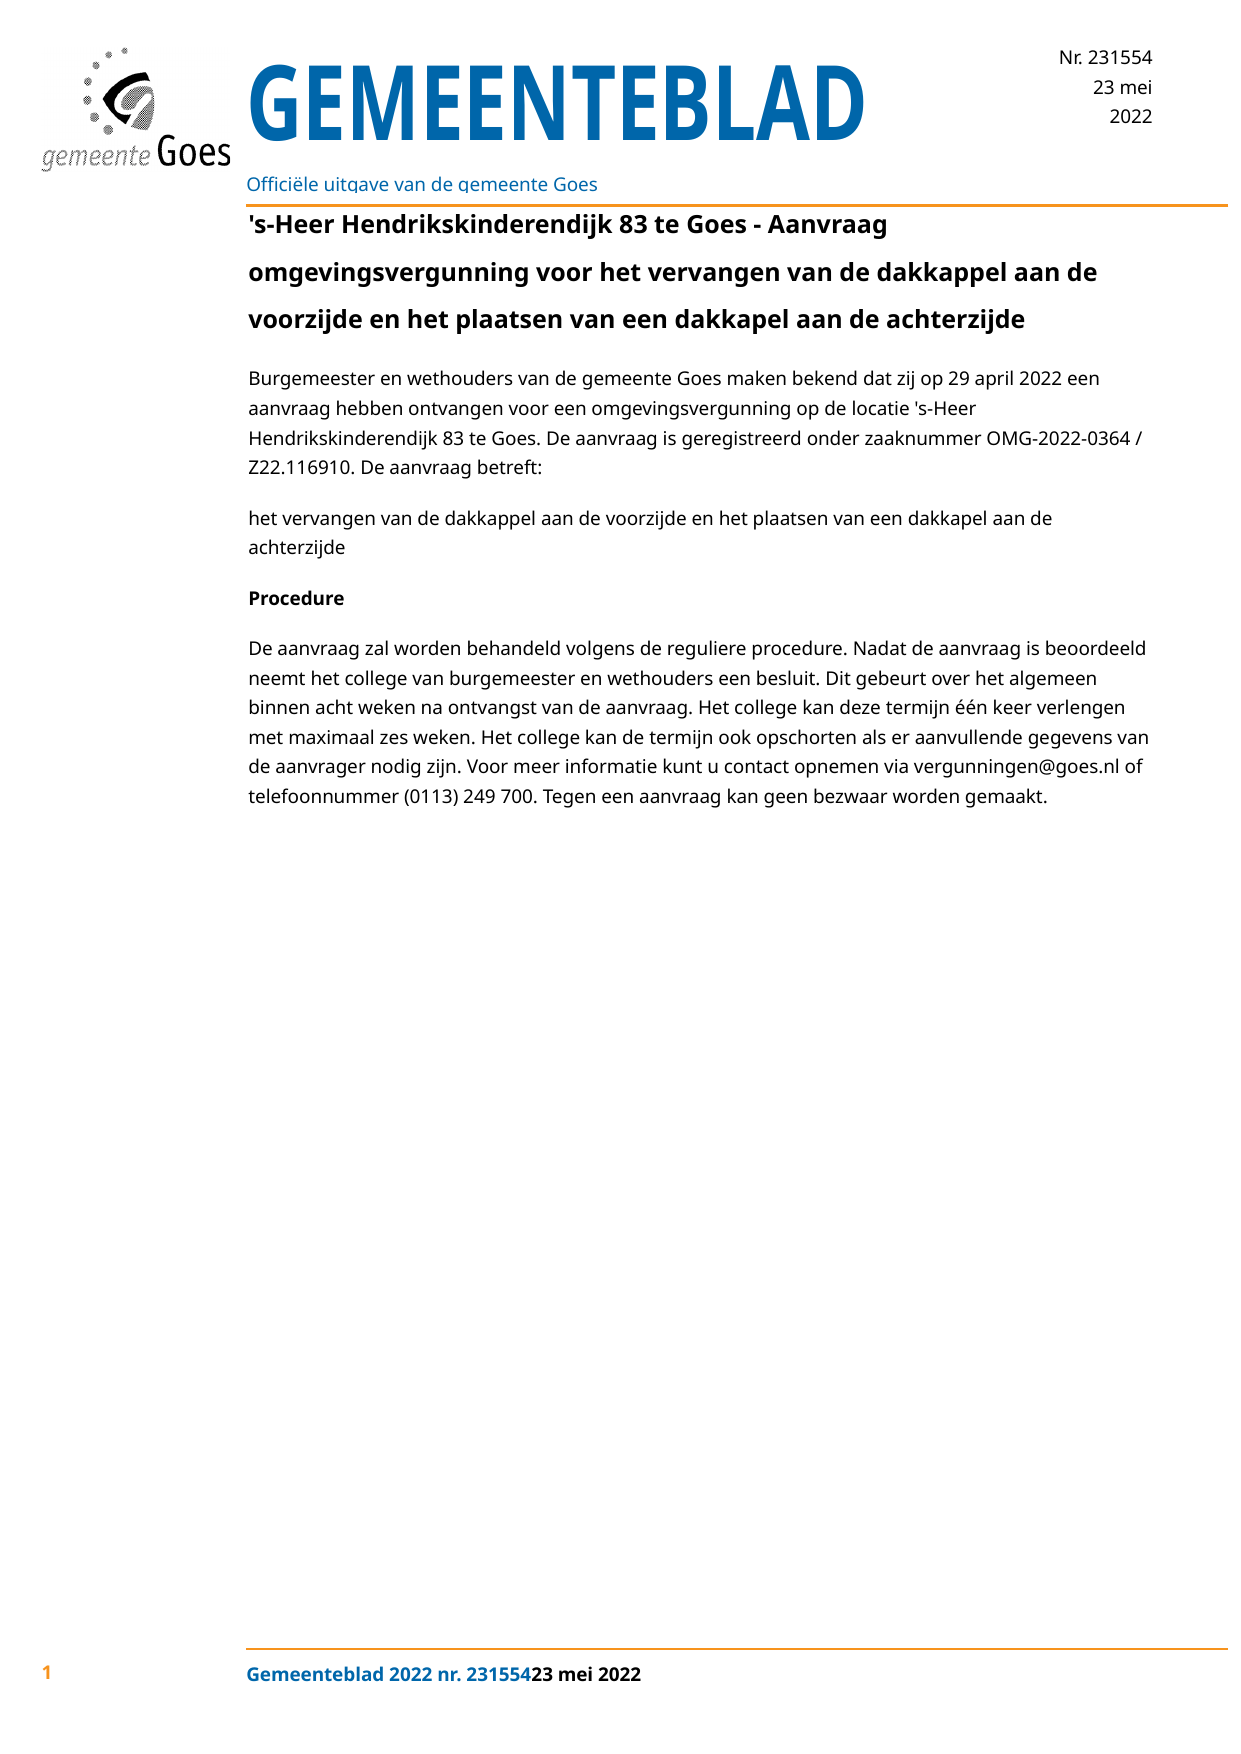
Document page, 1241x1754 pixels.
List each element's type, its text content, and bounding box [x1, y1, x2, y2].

text De aanvraag zal worden behandeld volgens de reguliere procedure. Nadat de aanvraag is beoordeeld neemt het college van burgemeester en wethouders een besluit. Dit gebeurt over het algemeen binnen acht weken na ontvangst van de aanvraag. Het college kan deze termijn één keer verlengen met maximaal zes weken. Het college kan de termijn ook opschorten als er aanvullende gegevens van de aanvrager nodig zijn. Voor meer informatie kunt u contact opnemen via vergunningen@goes.nl of telefoonnummer (0113) 249 700. Tegen een aanvraag kan geen bezwaar worden gemaakt. [248, 635, 1152, 809]
text Procedure [248, 585, 1152, 610]
picture [41, 47, 231, 172]
text het vervangen van de dakkappel aan de voorzijde en het plaatsen van een dakkapel aan de achterzijde [248, 505, 1152, 560]
text Burgemeester en wethouders van de gemeente Goes maken bekend dat zij op 29 april 2022 een aanvraag hebben ontvangen voor een omgevingsvergunning op de locatie 's-Heer Hendrikskinderendijk 83 te Goes. De aanvraag is geregistreerd onder zaaknummer OMG-2022-0364 / Z22.116910. De aanvraag betreft: [248, 366, 1152, 480]
text 's-Heer Hendrikskinderendijk 83 te Goes - Aanvraag omgevingsvergunning voor het vervangen van de dakkappel aan de voorzijde en het plaatsen van een dakkapel aan de achterzijde [248, 207, 1152, 336]
